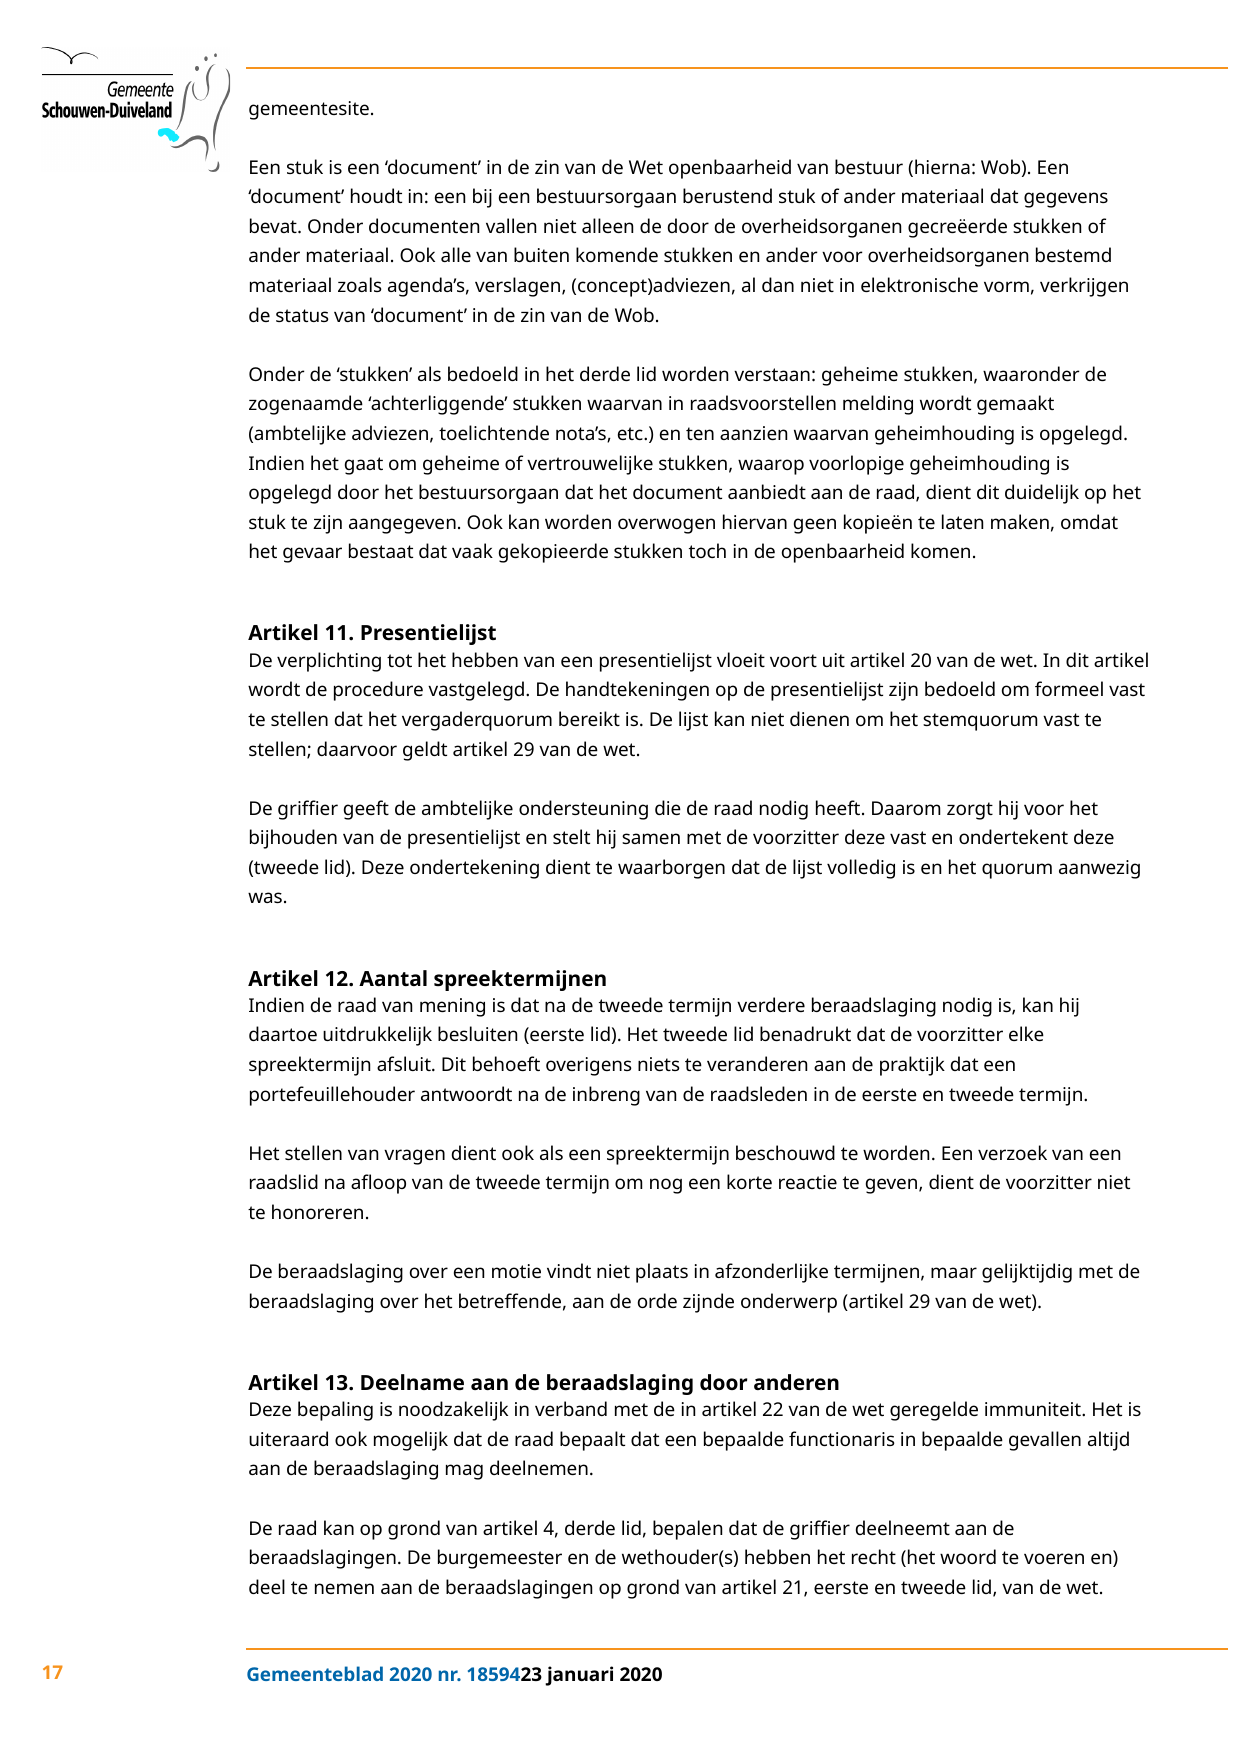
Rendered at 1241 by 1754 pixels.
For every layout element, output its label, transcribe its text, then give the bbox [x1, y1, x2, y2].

text gemeentesite. [248, 95, 1152, 121]
text Indien de raad van mening is dat na de tweede termijn verdere beraadslaging nodig is, kan hij daartoe uitdrukkelijk besluiten (eerste lid). Het tweede lid benadrukt dat de voorzitter elke spreektermijn afsluit. Dit behoeft overigens niets te veranderen aan de praktijk dat een portefeuillehouder antwoordt na de inbreng van de raadsleden in de eerste en tweede termijn. [248, 992, 1152, 1107]
picture [41, 47, 231, 172]
text Artikel 13. Deelname aan de beraadslaging door anderen [248, 1368, 1152, 1396]
text De verplichting tot het hebben van een presentielijst vloeit voort uit artikel 20 van de wet. In dit artikel wordt de procedure vastgelegd. De handtekeningen op de presentielijst zijn bedoeld om formeel vast te stellen dat het vergaderquorum bereikt is. De lijst kan niet dienen om het stemquorum vast te stellen; daarvoor geldt artikel 29 van de wet. [248, 647, 1152, 761]
text Deze bepaling is noodzakelijk in verband met de in artikel 22 van de wet geregelde immuniteit. Het is uiteraard ook mogelijk dat de raad bepaalt dat een bepaalde functionaris in bepaalde gevallen altijd aan de beraadslaging mag deelnemen. [248, 1396, 1152, 1481]
text Een stuk is een ‘document’ in de zin van de Wet openbaarheid van bestuur (hierna: Wob). Een ‘document’ houdt in: een bij een bestuursorgaan berustend stuk of ander materiaal dat gegevens bevat. Onder documenten vallen niet alleen de door de overheidsorganen gecreëerde stukken of ander materiaal. Ook alle van buiten komende stukken en ander voor overheidsorganen bestemd materiaal zoals agenda’s, verslagen, (concept)adviezen, al dan niet in elektronische vorm, verkrijgen de status van ‘document’ in de zin van de Wob. [248, 154, 1152, 328]
text Onder de ‘stukken’ als bedoeld in het derde lid worden verstaan: geheime stukken, waaronder de zogenaamde ‘achterliggende’ stukken waarvan in raadsvoorstellen melding wordt gemaakt (ambtelijke adviezen, toelichtende nota’s, etc.) en ten aanzien waarvan geheimhouding is opgelegd. Indien het gaat om geheime of vertrouwelijke stukken, waarop voorlopige geheimhouding is opgelegd door het bestuursorgaan dat het document aanbiedt aan de raad, dient dit duidelijk op het stuk te zijn aangegeven. Ook kan worden overwogen hiervan geen kopieën te laten maken, omdat het gevaar bestaat dat vaak gekopieerde stukken toch in de openbaarheid komen. [248, 361, 1152, 564]
text De griffier geeft de ambtelijke ondersteuning die de raad nodig heeft. Daarom zorgt hij voor het bijhouden van de presentielijst en stelt hij samen met de voorzitter deze vast en ondertekent deze (tweede lid). Deze ondertekening dient te waarborgen dat de lijst volledig is en het quorum aanwezig was. [248, 795, 1152, 909]
text Het stellen van vragen dient ook als een spreektermijn beschouwd te worden. Een verzoek van een raadslid na afloop van de tweede termijn om nog een korte reactie te geven, dient de voorzitter niet te honoreren. [248, 1140, 1152, 1225]
text De raad kan op grond van artikel 4, derde lid, bepalen dat de griffier deelneemt aan de beraadslagingen. De burgemeester en de wethouder(s) hebben het recht (het woord te voeren en) deel te nemen aan de beraadslagingen op grond van artikel 21, eerste en tweede lid, van de wet. [248, 1515, 1152, 1599]
text Artikel 12. Aantal spreektermijnen [248, 964, 1152, 992]
text De beraadslaging over een motie vindt niet plaats in afzonderlijke termijnen, maar gelijktijdig met de beraadslaging over het betreffende, aan de orde zijnde onderwerp (artikel 29 van de wet). [248, 1258, 1152, 1314]
text Artikel 11. Presentielijst [248, 618, 1152, 647]
